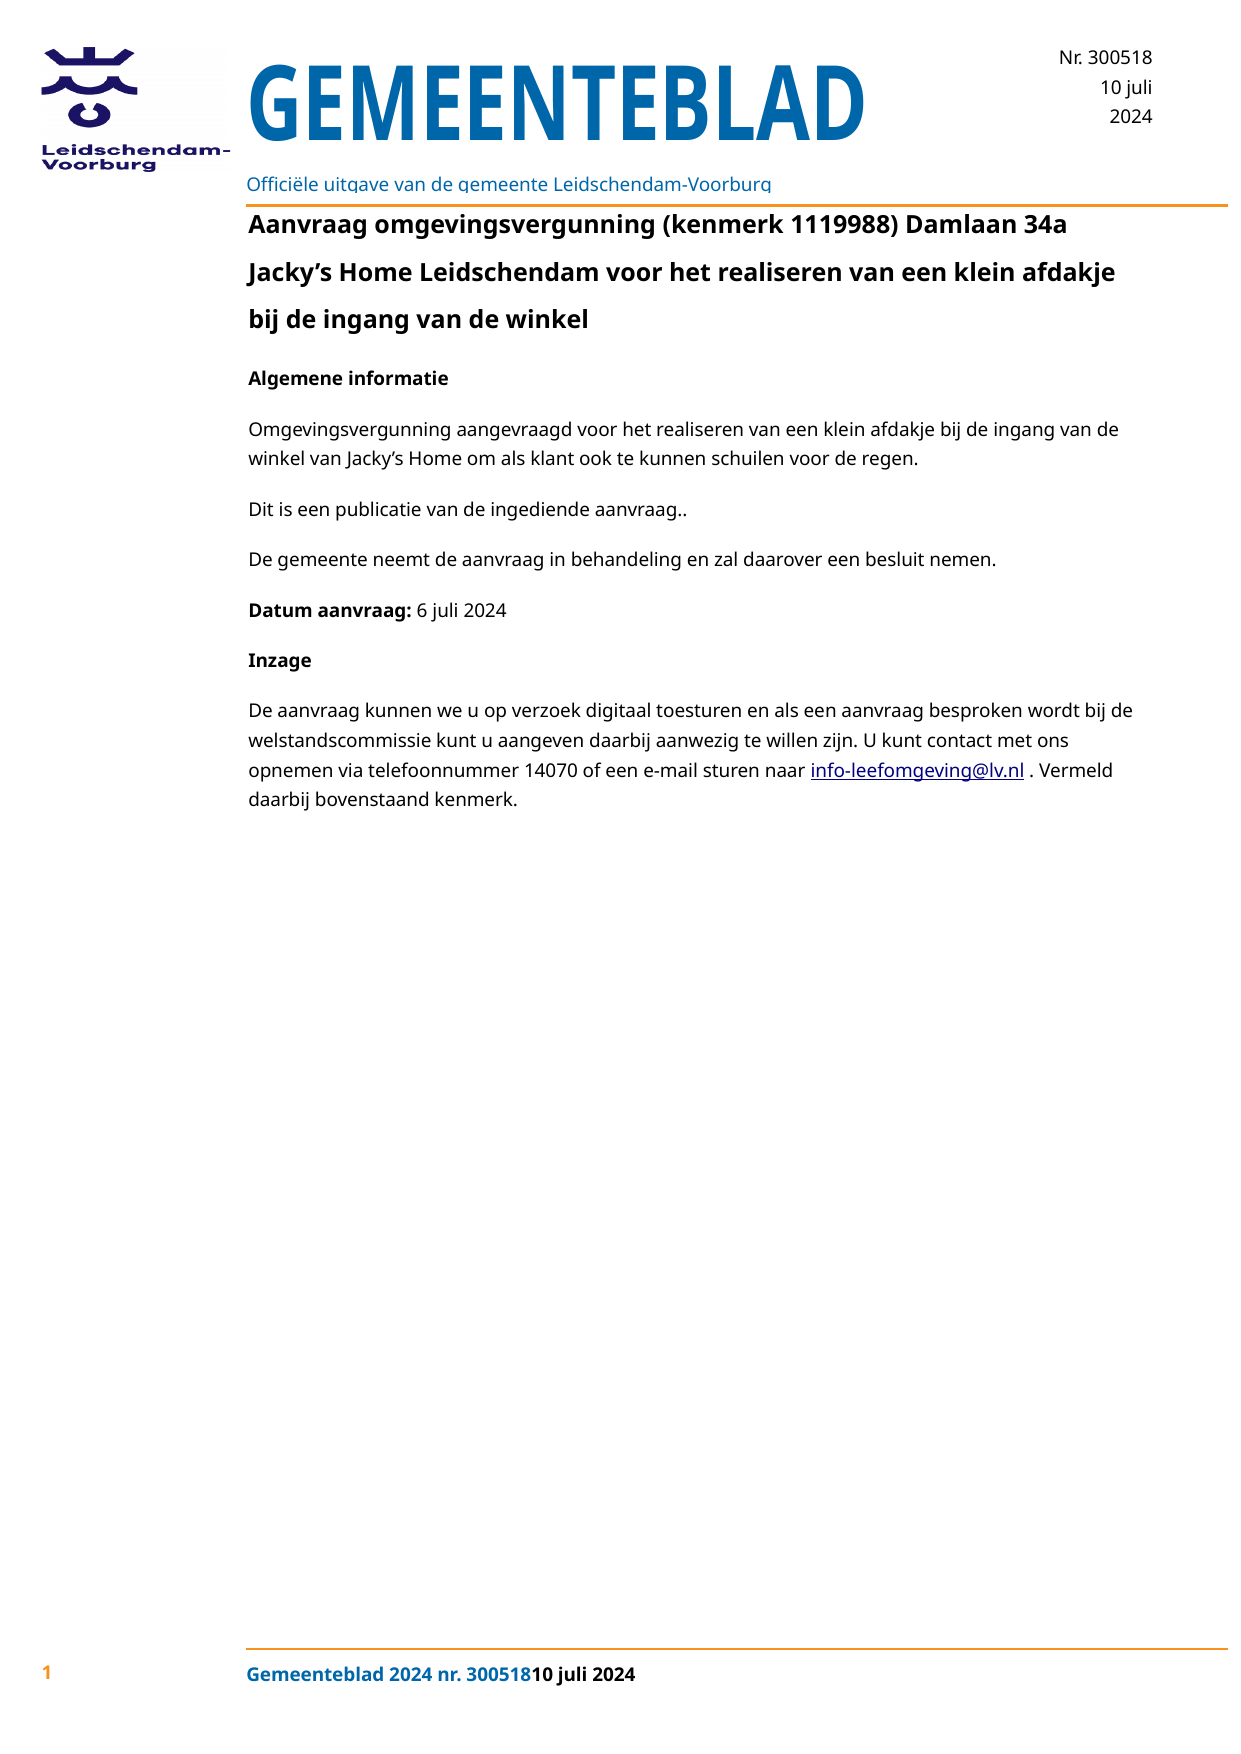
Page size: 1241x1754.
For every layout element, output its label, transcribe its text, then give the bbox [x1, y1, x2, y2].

text Dit is een publicatie van de ingediende aanvraag.. [248, 496, 1152, 522]
text De aanvraag kunnen we u op verzoek digitaal toesturen en als een aanvraag besproken wordt bij de welstandscommissie kunt u aangeven daarbij aanwezig te willen zijn. U kunt contact met ons opnemen via telefoonnummer 14070 of een e-mail sturen naar info-leefomgeving@lv.nl . Vermeld daarbij bovenstaand kenmerk. [248, 698, 1152, 812]
text Datum aanvraag: 6 juli 2024 [248, 597, 1152, 622]
text Algemene informatie [248, 366, 1152, 391]
text Omgevingsvergunning aangevraagd voor het realiseren van een klein afdakje bij de ingang van de winkel van Jacky’s Home om als klant ook te kunnen schuilen voor de regen. [248, 416, 1152, 471]
picture [41, 47, 231, 172]
text Aanvraag omgevingsvergunning (kenmerk 1119988) Damlaan 34a Jacky’s Home Leidschendam voor het realiseren van een klein afdakje bij de ingang van de winkel [248, 207, 1152, 336]
text De gemeente neemt de aanvraag in behandeling en zal daarover een besluit nemen. [248, 546, 1152, 572]
text Inzage [248, 647, 1152, 673]
